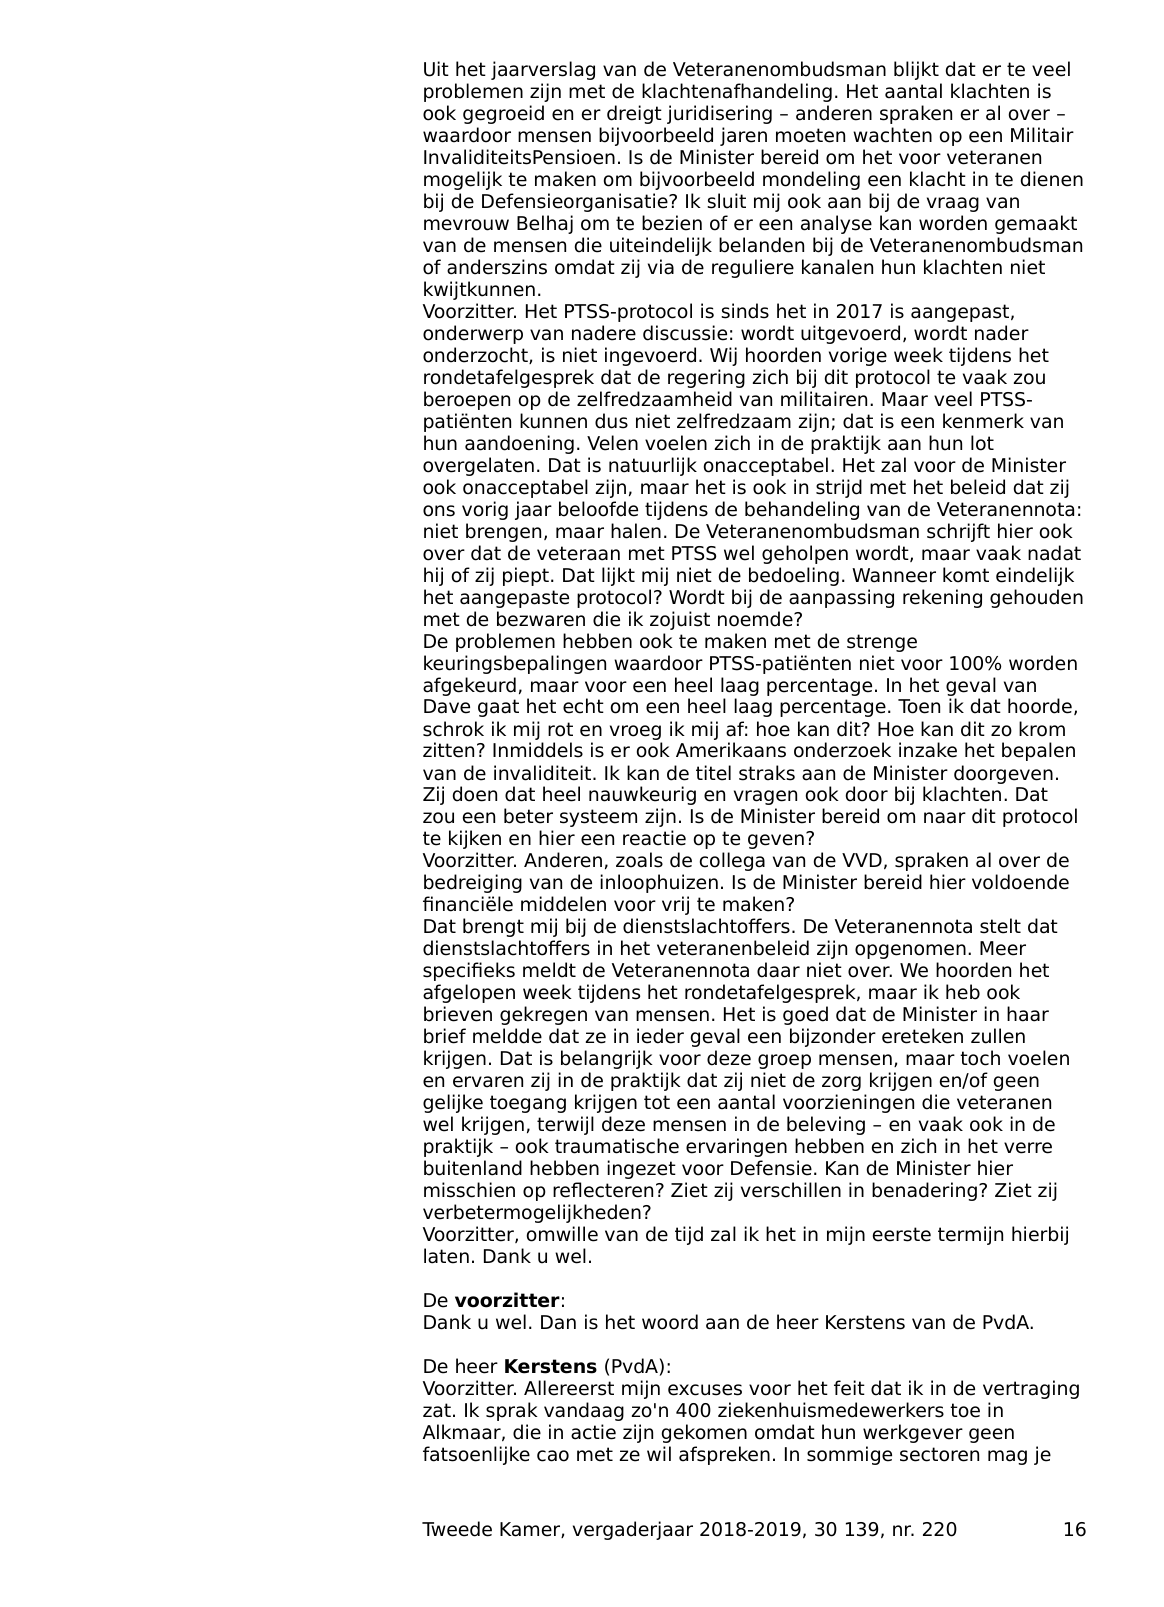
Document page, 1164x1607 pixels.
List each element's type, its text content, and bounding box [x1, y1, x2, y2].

text Dank u wel. Dan is het woord aan de heer Kerstens van de PvdA. [422, 1312, 1087, 1334]
text Dat brengt mij bij de dienstslachtoffers. De Veteranennota stelt dat dienstslachtoffers in het veteranenbeleid zijn opgenomen. Meer specifieks meldt de Veteranennota daar niet over. We hoorden het afgelopen week tijdens het rondetafelgesprek, maar ik heb ook brieven gekregen van mensen. Het is goed dat de Minister in haar brief meldde dat ze in ieder geval een bijzonder ereteken zullen krijgen. Dat is belangrijk voor deze groep mensen, maar toch voelen en ervaren zij in de praktijk dat zij niet de zorg krijgen en/of geen gelijke toegang krijgen tot een aantal voorzieningen die veteranen wel krijgen, terwijl deze mensen in de beleving – en vaak ook in de praktijk – ook traumatische ervaringen hebben en zich in het verre buitenland hebben ingezet voor Defensie. Kan de Minister hier misschien op reflecteren? Ziet zij verschillen in benadering? Ziet zij verbetermogelijkheden? [422, 916, 1087, 1224]
text De heer Kerstens (PvdA): [422, 1356, 1087, 1378]
text Voorzitter. Allereerst mijn excuses voor het feit dat ik in de vertraging zat. Ik sprak vandaag zo'n 400 ziekenhuismedewerkers toe in Alkmaar, die in actie zijn gekomen omdat hun werkgever geen fatsoenlijke cao met ze wil afspreken. In sommige sectoren mag je [422, 1378, 1087, 1466]
text De voorzitter: [422, 1290, 1087, 1312]
text De problemen hebben ook te maken met de strenge keuringsbepalingen waardoor PTSS-patiënten niet voor 100% worden afgekeurd, maar voor een heel laag percentage. In het geval van Dave gaat het echt om een heel laag percentage. Toen ik dat hoorde, schrok ik mij rot en vroeg ik mij af: hoe kan dit? Hoe kan dit zo krom zitten? Inmiddels is er ook Amerikaans onderzoek inzake het bepalen van de invaliditeit. Ik kan de titel straks aan de Minister doorgeven. Zij doen dat heel nauwkeurig en vragen ook door bij klachten. Dat zou een beter systeem zijn. Is de Minister bereid om naar dit protocol te kijken en hier een reactie op te geven? [422, 631, 1087, 850]
text Voorzitter. Het PTSS-protocol is sinds het in 2017 is aangepast, onderwerp van nadere discussie: wordt uitgevoerd, wordt nader onderzocht, is niet ingevoerd. Wij hoorden vorige week tijdens het rondetafelgesprek dat de regering zich bij dit protocol te vaak zou beroepen op de zelfredzaamheid van militairen. Maar veel PTSS-patiënten kunnen dus niet zelfredzaam zijn; dat is een kenmerk van hun aandoening. Velen voelen zich in de praktijk aan hun lot overgelaten. Dat is natuurlijk onacceptabel. Het zal voor de Minister ook onacceptabel zijn, maar het is ook in strijd met het beleid dat zij ons vorig jaar beloofde tijdens de behandeling van de Veteranennota: niet brengen, maar halen. De Veteranenombudsman schrijft hier ook over dat de veteraan met PTSS wel geholpen wordt, maar vaak nadat hij of zij piept. Dat lijkt mij niet de bedoeling. Wanneer komt eindelijk het aangepaste protocol? Wordt bij de aanpassing rekening gehouden met de bezwaren die ik zojuist noemde? [422, 301, 1087, 631]
text Voorzitter. Anderen, zoals de collega van de VVD, spraken al over de bedreiging van de inloophuizen. Is de Minister bereid hier voldoende financiële middelen voor vrij te maken? [422, 850, 1087, 916]
text Voorzitter, omwille van de tijd zal ik het in mijn eerste termijn hierbij laten. Dank u wel. [422, 1224, 1087, 1268]
text Uit het jaarverslag van de Veteranenombudsman blijkt dat er te veel problemen zijn met de klachtenafhandeling. Het aantal klachten is ook gegroeid en er dreigt juridisering – anderen spraken er al over – waardoor mensen bijvoorbeeld jaren moeten wachten op een Militair InvaliditeitsPensioen. Is de Minister bereid om het voor veteranen mogelijk te maken om bijvoorbeeld mondeling een klacht in te dienen bij de Defensieorganisatie? Ik sluit mij ook aan bij de vraag van mevrouw Belhaj om te bezien of er een analyse kan worden gemaakt van de mensen die uiteindelijk belanden bij de Veteranenombudsman of anderszins omdat zij via de reguliere kanalen hun klachten niet kwijtkunnen. [422, 59, 1087, 301]
